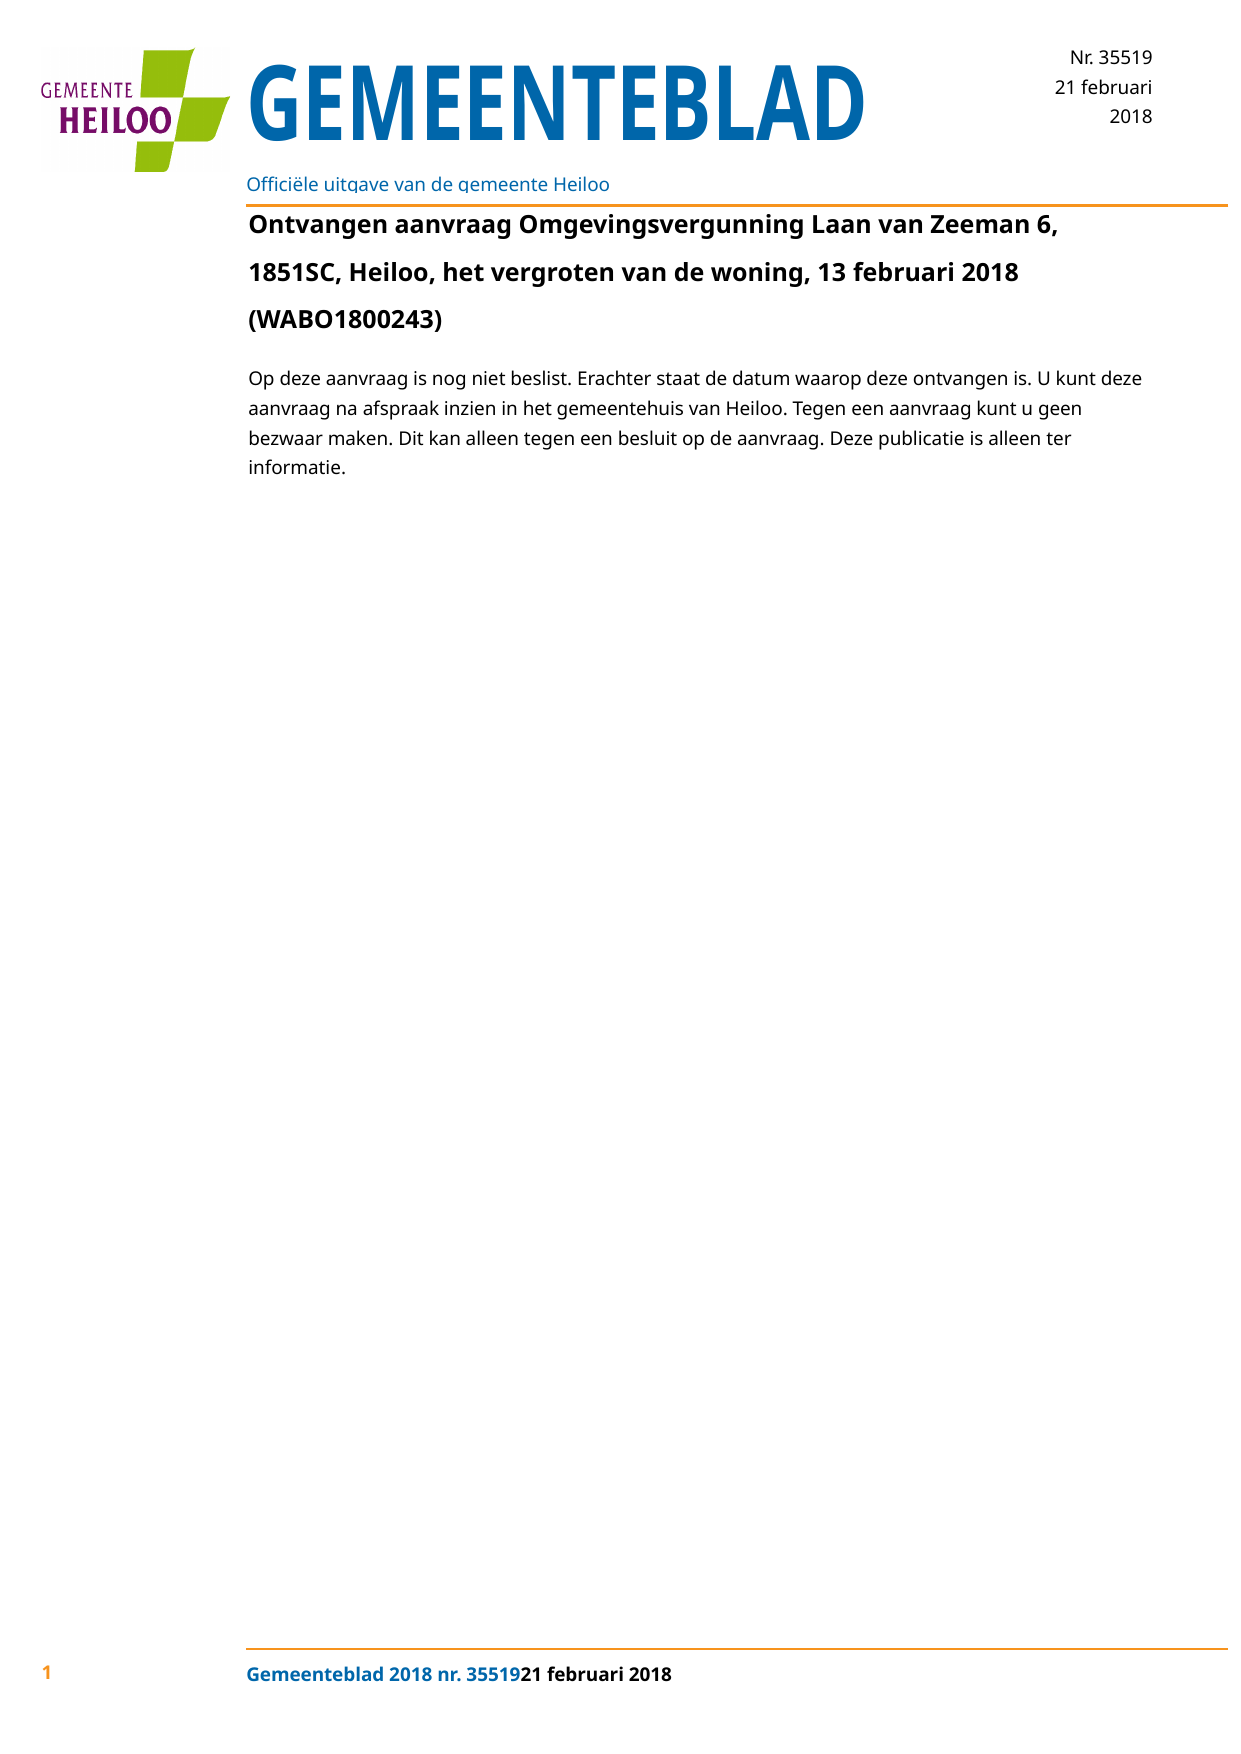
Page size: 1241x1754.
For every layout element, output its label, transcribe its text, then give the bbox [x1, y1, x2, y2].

text Ontvangen aanvraag Omgevingsvergunning Laan van Zeeman 6, 1851SC, Heiloo, het vergroten van de woning, 13 februari 2018 (WABO1800243) [248, 207, 1152, 336]
picture [41, 47, 231, 172]
text Op deze aanvraag is nog niet beslist. Erachter staat de datum waarop deze ontvangen is. U kunt deze aanvraag na afspraak inzien in het gemeentehuis van Heiloo. Tegen een aanvraag kunt u geen bezwaar maken. Dit kan alleen tegen een besluit op de aanvraag. Deze publicatie is alleen ter informatie. [248, 366, 1152, 480]
